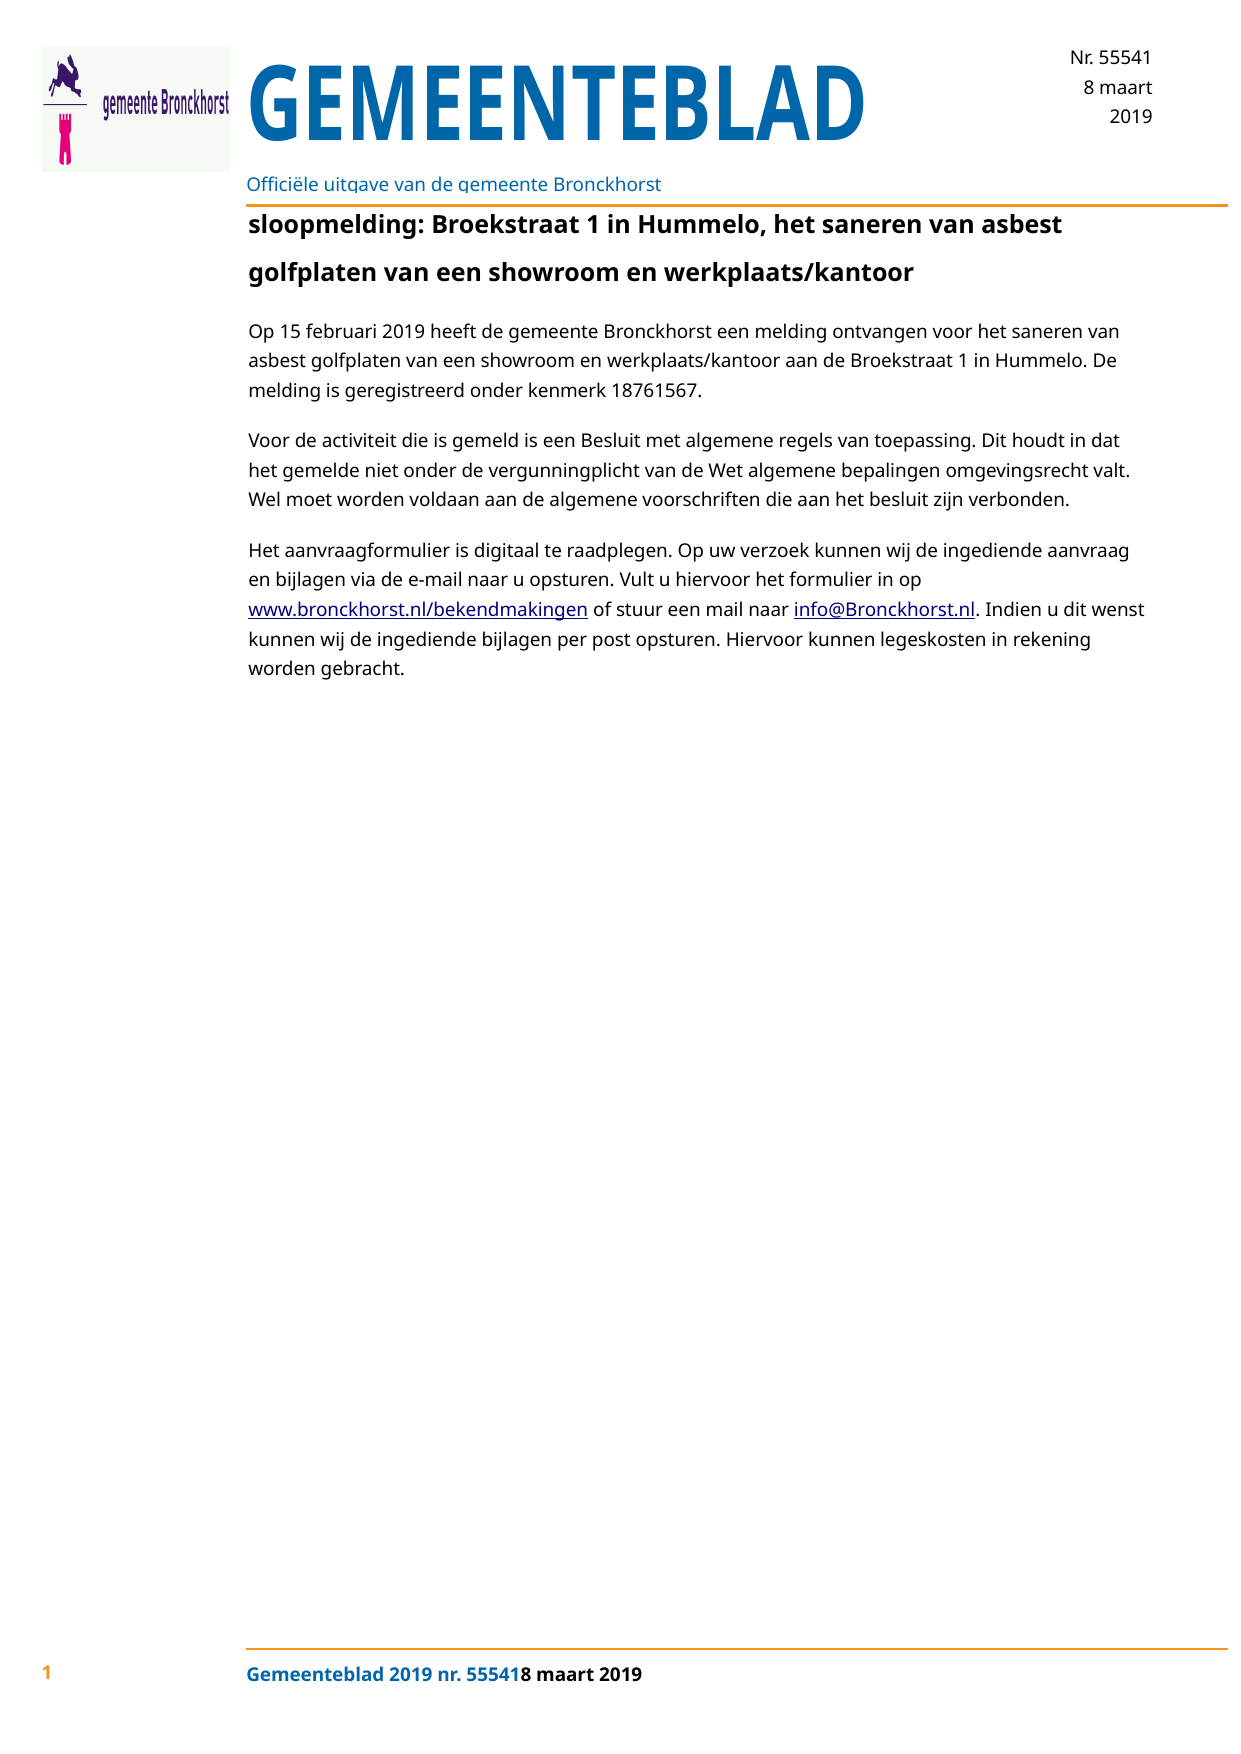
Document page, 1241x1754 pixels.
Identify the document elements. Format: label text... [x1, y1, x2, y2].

text Op 15 februari 2019 heeft de gemeente Bronckhorst een melding ontvangen voor het saneren van asbest golfplaten van een showroom en werkplaats/kantoor aan de Broekstraat 1 in Hummelo. De melding is geregistreerd onder kenmerk 18761567. [248, 318, 1152, 403]
text sloopmelding: Broekstraat 1 in Hummelo, het saneren van asbest golfplaten van een showroom en werkplaats/kantoor [248, 207, 1152, 288]
text Voor de activiteit die is gemeld is een Besluit met algemene regels van toepassing. Dit houdt in dat het gemelde niet onder de vergunningplicht van de Wet algemene bepalingen omgevingsrecht valt. Wel moet worden voldaan aan de algemene voorschriften die aan het besluit zijn verbonden. [248, 427, 1152, 512]
text Het aanvraagformulier is digitaal te raadplegen. Op uw verzoek kunnen wij de ingediende aanvraag en bijlagen via de e-mail naar u opsturen. Vult u hiervoor het formulier in op www.bronckhorst.nl/bekendmakingen of stuur een mail naar info@Bronckhorst.nl. Indien u dit wenst kunnen wij de ingediende bijlagen per post opsturen. Hiervoor kunnen legeskosten in rekening worden gebracht. [248, 537, 1152, 681]
picture [41, 47, 231, 172]
